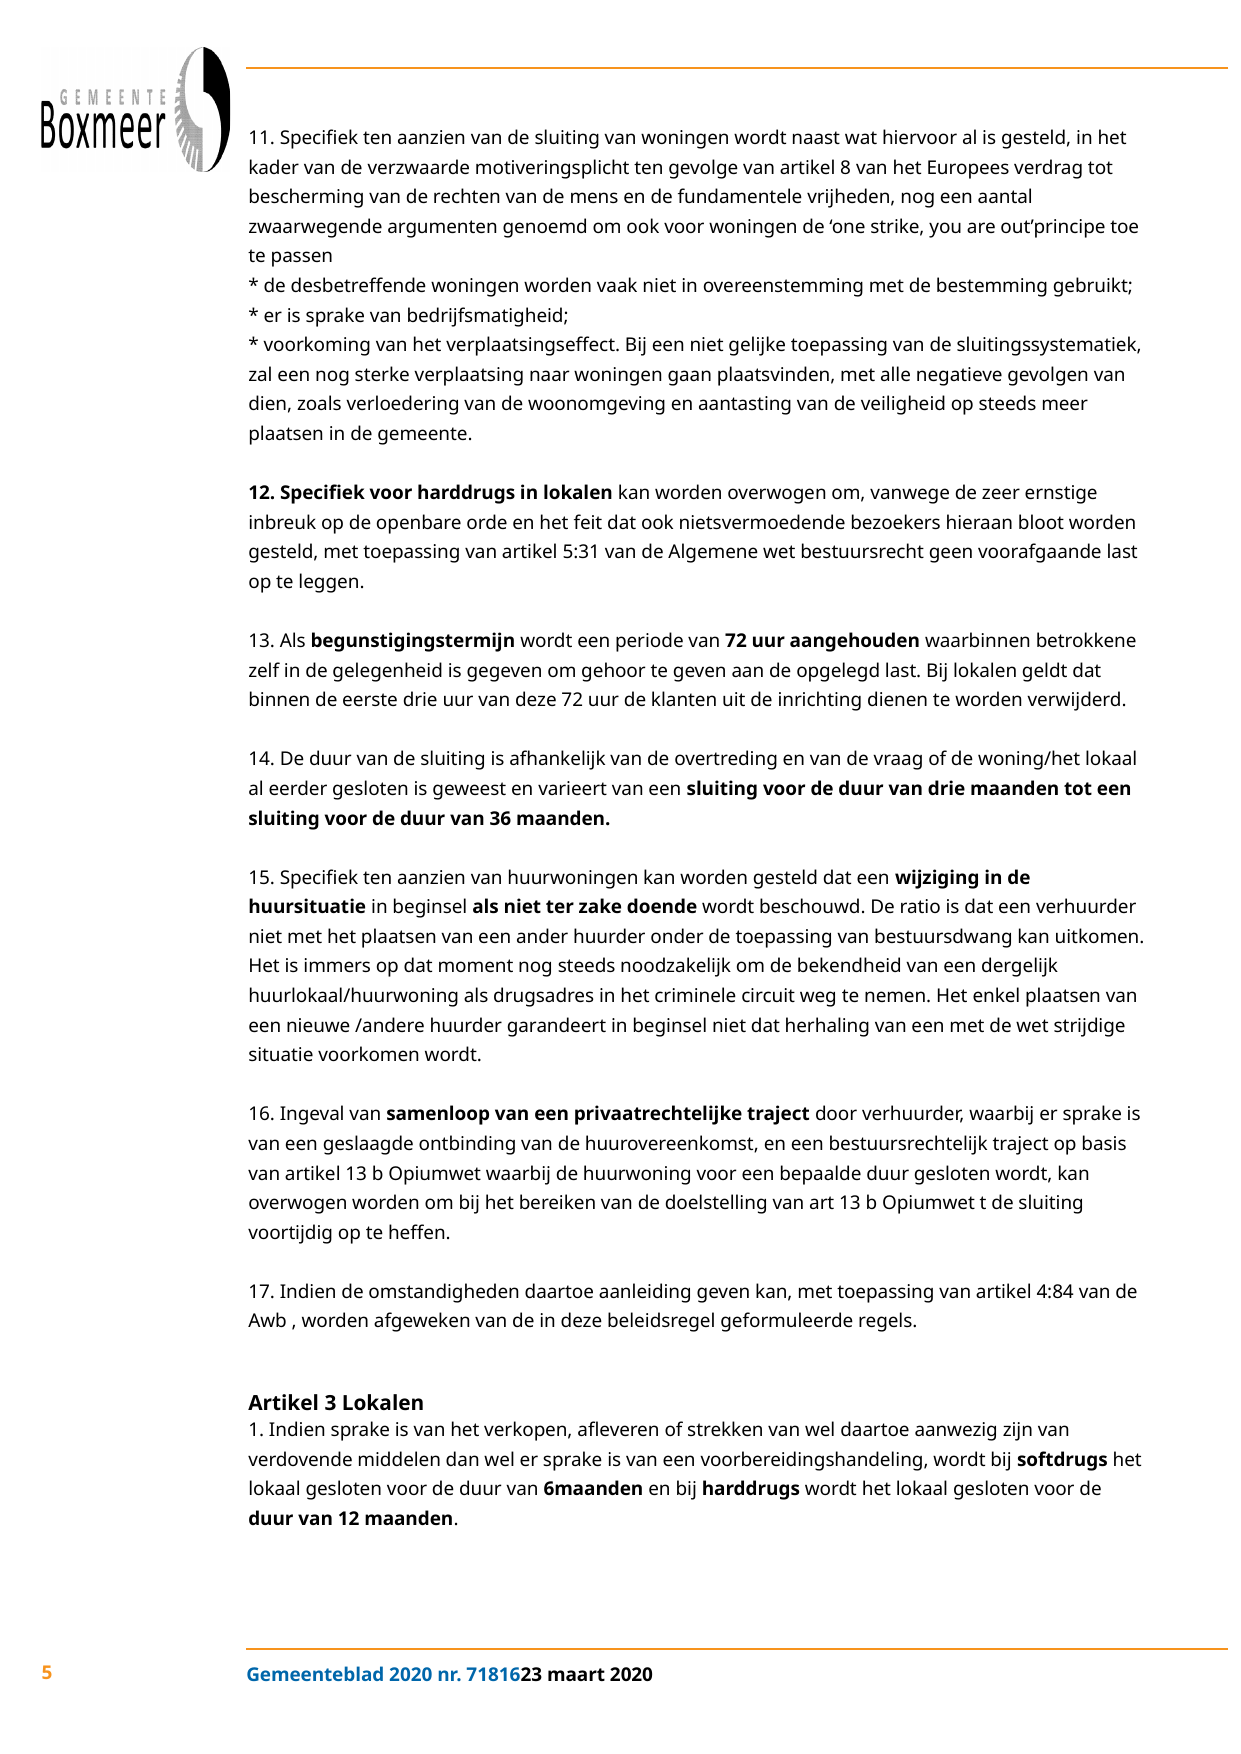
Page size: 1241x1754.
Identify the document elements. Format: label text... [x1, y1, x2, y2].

text 16. Ingeval van samenloop van een privaatrechtelijke traject door verhuurder, waarbij er sprake is van een geslaagde ontbinding van de huurovereenkomst, en een bestuursrechtelijk traject op basis van artikel 13 b Opiumwet waarbij de huurwoning voor een bepaalde duur gesloten wordt, kan overwogen worden om bij het bereiken van de doelstelling van art 13 b Opiumwet t de sluiting voortijdig op te heffen. [248, 1101, 1152, 1245]
text 12. Specifiek voor harddrugs in lokalen kan worden overwogen om, vanwege de zeer ernstige inbreuk op de openbare orde en het feit dat ook nietsvermoedende bezoekers hieraan bloot worden gesteld, met toepassing van artikel 5:31 van de Algemene wet bestuursrecht geen voorafgaande last op te leggen. [248, 479, 1152, 594]
text * voorkoming van het verplaatsingseffect. Bij een niet gelijke toepassing van de sluitingssystematiek, zal een nog sterke verplaatsing naar woningen gaan plaatsvinden, met alle negatieve gevolgen van dien, zoals verloedering van de woonomgeving en aantasting van de veiligheid op steeds meer plaatsen in de gemeente. [248, 331, 1152, 446]
text * de desbetreffende woningen worden vaak niet in overeenstemming met de bestemming gebruikt; [248, 272, 1152, 298]
text Artikel 3 Lokalen [248, 1388, 1152, 1416]
text 15. Specifiek ten aanzien van huurwoningen kan worden gesteld dat een wijziging in de huursituatie in beginsel als niet ter zake doende wordt beschouwd. De ratio is dat een verhuurder niet met het plaatsen van een ander huurder onder de toepassing van bestuursdwang kan uitkomen. Het is immers op dat moment nog steeds noodzakelijk om de bekendheid van een dergelijk huurlokaal/huurwoning als drugsadres in het criminele circuit weg te nemen. Het enkel plaatsen van een nieuwe /andere huurder garandeert in beginsel niet dat herhaling van een met de wet strijdige situatie voorkomen wordt. [248, 864, 1152, 1067]
text * er is sprake van bedrijfsmatigheid; [248, 302, 1152, 328]
text 14. De duur van de sluiting is afhankelijk van de overtreding en van de vraag of de woning/het lokaal al eerder gesloten is geweest en varieert van een sluiting voor de duur van drie maanden tot een sluiting voor de duur van 36 maanden. [248, 746, 1152, 831]
text 1. Indien sprake is van het verkopen, afleveren of strekken van wel daartoe aanwezig zijn van verdovende middelen dan wel er sprake is van een voorbereidingshandeling, wordt bij softdrugs het lokaal gesloten voor de duur van 6maanden en bij harddrugs wordt het lokaal gesloten voor de duur van 12 maanden. [248, 1416, 1152, 1531]
text 17. Indien de omstandigheden daartoe aanleiding geven kan, met toepassing van artikel 4:84 van de Awb , worden afgeweken van de in deze beleidsregel geformuleerde regels. [248, 1278, 1152, 1333]
picture [41, 47, 231, 172]
text 13. Als begunstigingstermijn wordt een periode van 72 uur aangehouden waarbinnen betrokkene zelf in de gelegenheid is gegeven om gehoor te geven aan de opgelegd last. Bij lokalen geldt dat binnen de eerste drie uur van deze 72 uur de klanten uit de inrichting dienen te worden verwijderd. [248, 627, 1152, 712]
text 11. Specifiek ten aanzien van de sluiting van woningen wordt naast wat hiervoor al is gesteld, in het kader van de verzwaarde motiveringsplicht ten gevolge van artikel 8 van het Europees verdrag tot bescherming van de rechten van de mens en de fundamentele vrijheden, nog een aantal zwaarwegende argumenten genoemd om ook voor woningen de ‘one strike, you are out’principe toe te passen [248, 124, 1152, 268]
